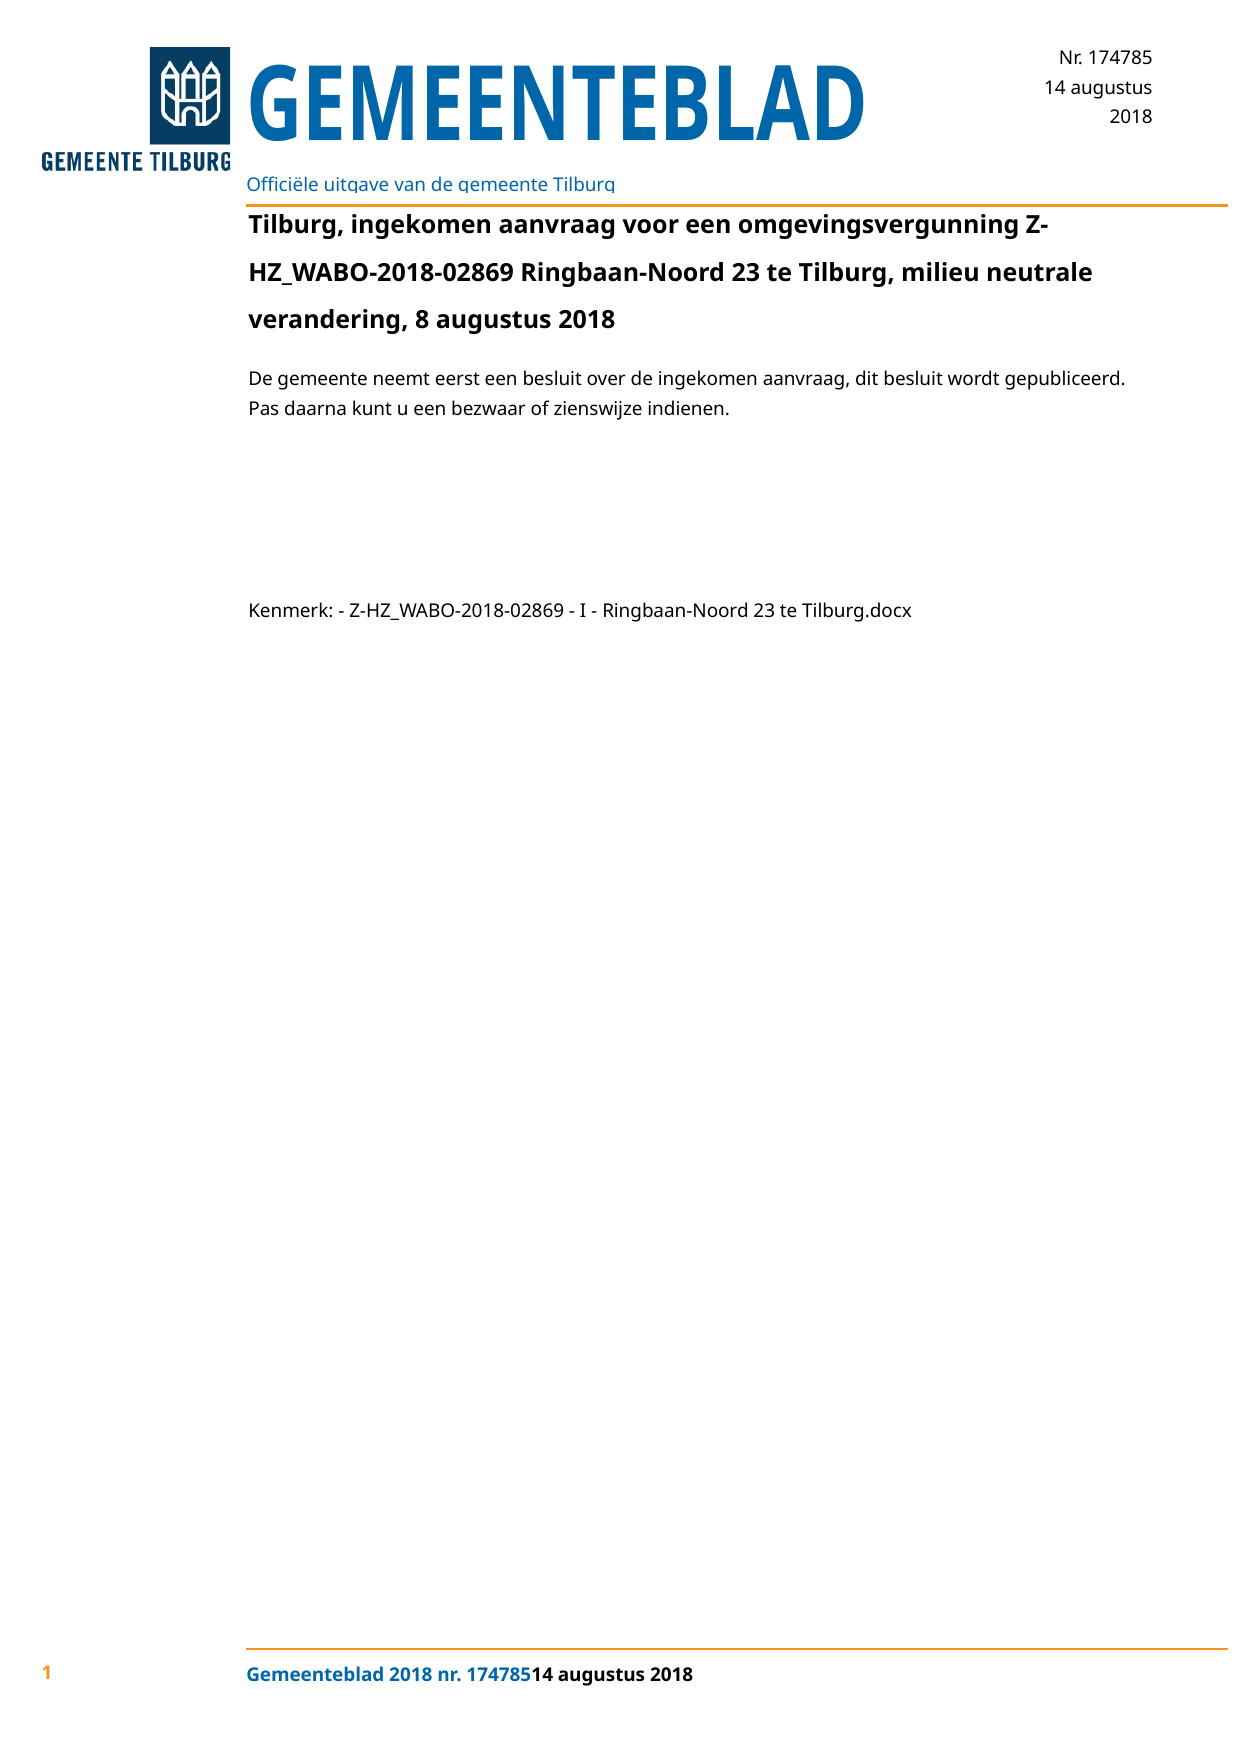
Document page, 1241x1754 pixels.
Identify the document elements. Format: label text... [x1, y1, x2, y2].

text De gemeente neemt eerst een besluit over de ingekomen aanvraag, dit besluit wordt gepubliceerd. Pas daarna kunt u een bezwaar of zienswijze indienen. [248, 366, 1152, 421]
picture [41, 47, 231, 172]
text Tilburg, ingekomen aanvraag voor een omgevingsvergunning Z-HZ_WABO-2018-02869 Ringbaan-Noord 23 te Tilburg, milieu neutrale verandering, 8 augustus 2018 [248, 207, 1152, 336]
text Kenmerk: - Z-HZ_WABO-2018-02869 - I - Ringbaan-Noord 23 te Tilburg.docx [248, 597, 1152, 622]
